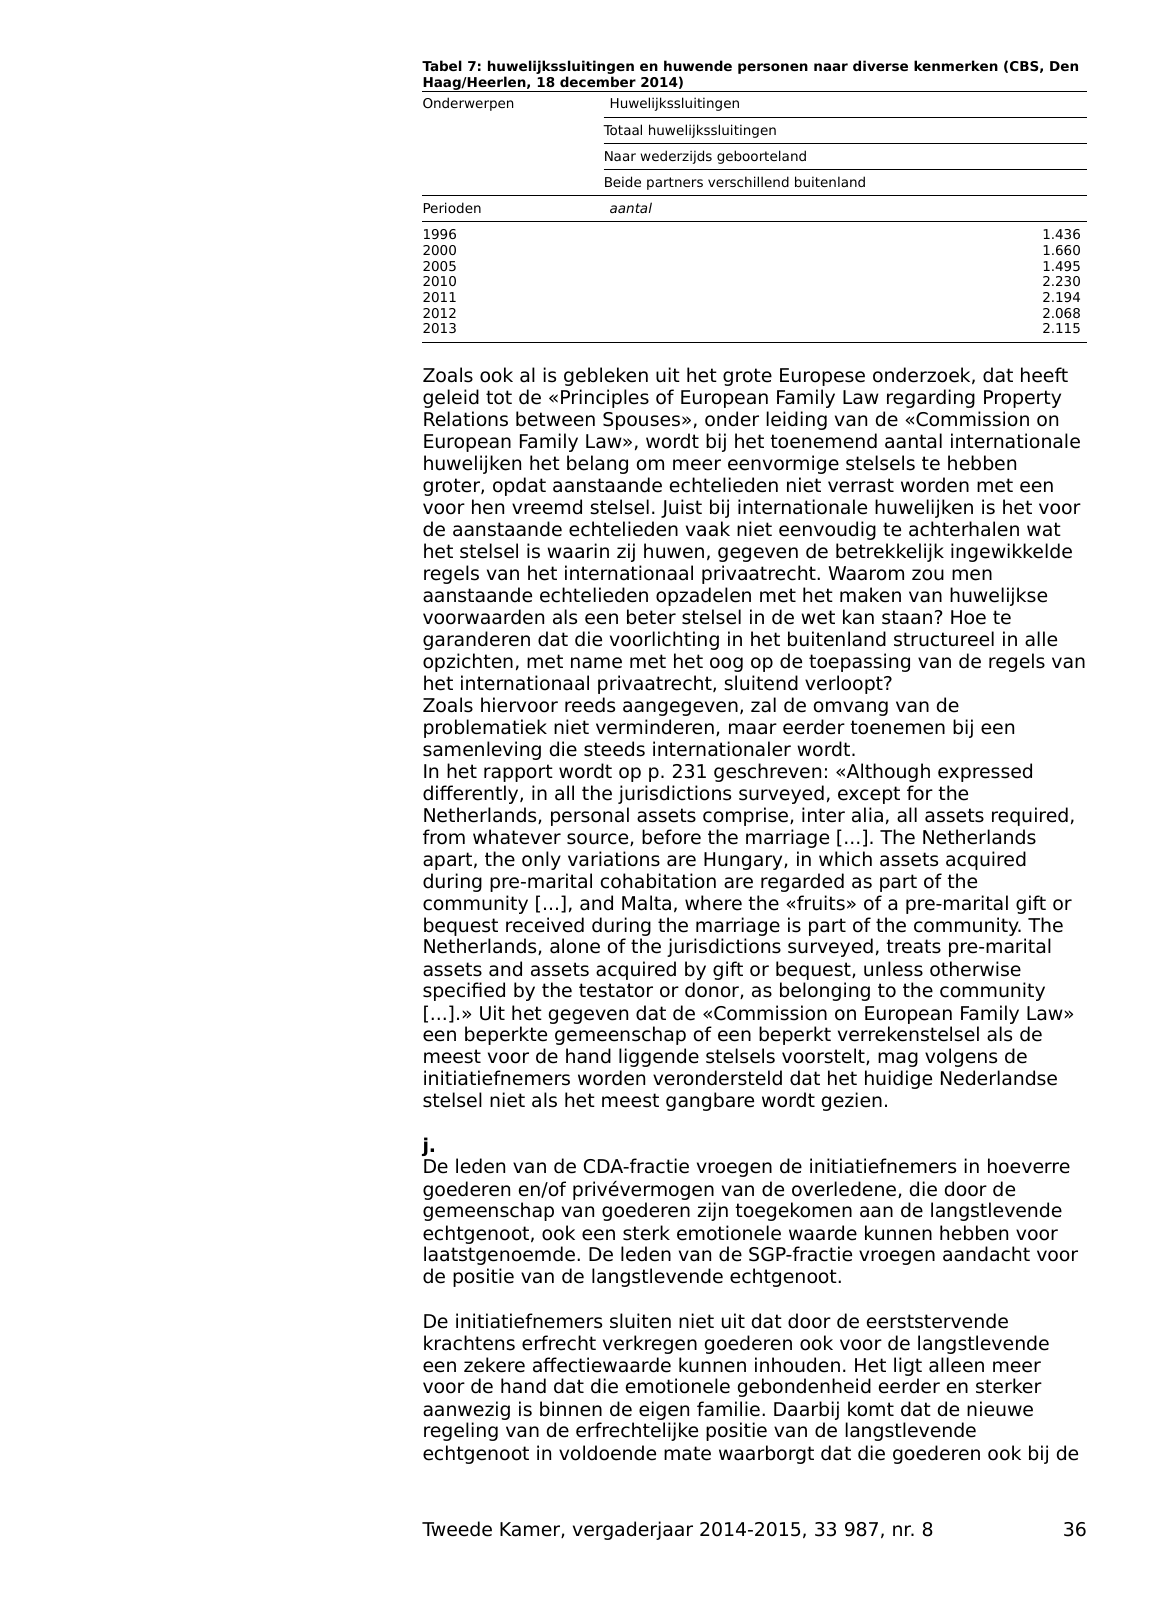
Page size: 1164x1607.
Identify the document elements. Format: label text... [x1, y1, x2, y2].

table_cell 2013 [422, 321, 603, 342]
table_cell Naar wederzijds geboorteland [604, 144, 1087, 169]
text j. [422, 1134, 1087, 1156]
table_cell 1.436 [604, 222, 1087, 243]
table_cell 2.115 [604, 321, 1087, 342]
table_cell 1.495 [604, 259, 1087, 274]
text De leden van de CDA-fractie vroegen de initiatiefnemers in hoeverre goederen en/of privévermogen van de overledene, die door de gemeenschap van goederen zijn toegekomen aan de langstlevende echtgenoot, ook een sterk emotionele waarde kunnen hebben voor laatstgenoemde. De leden van de SGP-fractie vroegen aandacht voor de positie van de langstlevende echtgenoot. [422, 1156, 1087, 1288]
table_cell 2010 [422, 274, 603, 290]
table_cell 1996 [422, 222, 603, 243]
table_cell 2000 [422, 243, 603, 258]
table_cell Huwelijkssluitingen [604, 92, 1087, 117]
text De initiatiefnemers sluiten niet uit dat door de eerststervende krachtens erfrecht verkregen goederen ook voor de langstlevende een zekere affectiewaarde kunnen inhouden. Het ligt alleen meer voor de hand dat die emotionele gebondenheid eerder en sterker aanwezig is binnen de eigen familie. Daarbij komt dat de nieuwe regeling van de erfrechtelijke positie van de langstlevende echtgenoot in voldoende mate waarborgt dat die goederen ook bij de [422, 1311, 1087, 1464]
text In het rapport wordt op p. 231 geschreven: «Although expressed differently, in all the jurisdictions surveyed, except for the Netherlands, personal assets comprise, inter alia, all assets required, from whatever source, before the marriage [...]. The Netherlands apart, the only variations are Hungary, in which assets acquired during pre-marital cohabitation are regarded as part of the community [...], and Malta, where the «fruits» of a pre-marital gift or bequest received during the marriage is part of the community. The Netherlands, alone of the jurisdictions surveyed, treats pre-marital assets and assets acquired by gift or bequest, unless otherwise specified by the testator or donor, as belonging to the community [...].» Uit het gegeven dat de «Commission on European Family Law» een beperkte gemeenschap of een beperkt verrekenstelsel als de meest voor de hand liggende stelsels voorstelt, mag volgens de initiatiefnemers worden verondersteld dat het huidige Nederlandse stelsel niet als het meest gangbare wordt gezien. [422, 761, 1087, 1112]
table_cell 2011 [422, 290, 603, 306]
table_cell aantal [604, 196, 1087, 221]
table_cell Beide partners verschillend buitenland [604, 170, 1087, 195]
table_cell 2.230 [604, 274, 1087, 290]
table_cell 2005 [422, 259, 603, 274]
table_header Tabel 7: huwelijkssluitingen en huwende personen naar diverse kenmerken (CBS, Den Haag/Heerlen, 18 december 2014) [422, 59, 1087, 91]
text Zoals ook al is gebleken uit het grote Europese onderzoek, dat heeft geleid tot de «Principles of European Family Law regarding Property Relations between Spouses», onder leiding van de «Commission on European Family Law», wordt bij het toenemend aantal internationale huwelijken het belang om meer eenvormige stelsels te hebben groter, opdat aanstaande echtelieden niet verrast worden met een voor hen vreemd stelsel. Juist bij internationale huwelijken is het voor de aanstaande echtelieden vaak niet eenvoudig te achterhalen wat het stelsel is waarin zij huwen, gegeven de betrekkelijk ingewikkelde regels van het internationaal privaatrecht. Waarom zou men aanstaande echtelieden opzadelen met het maken van huwelijkse voorwaarden als een beter stelsel in de wet kan staan? Hoe te garanderen dat die voorlichting in het buitenland structureel in alle opzichten, met name met het oog op de toepassing van de regels van het internationaal privaatrecht, sluitend verloopt? [422, 365, 1087, 695]
table_cell Onderwerpen [422, 92, 603, 195]
table_cell 1.660 [604, 243, 1087, 258]
table_cell Perioden [422, 196, 603, 221]
table_cell 2.068 [604, 306, 1087, 321]
text Zoals hiervoor reeds aangegeven, zal de omvang van de problematiek niet verminderen, maar eerder toenemen bij een samenleving die steeds internationaler wordt. [422, 695, 1087, 761]
table_cell 2012 [422, 306, 603, 321]
table_cell 2.194 [604, 290, 1087, 306]
table_cell Totaal huwelijkssluitingen [604, 118, 1087, 143]
